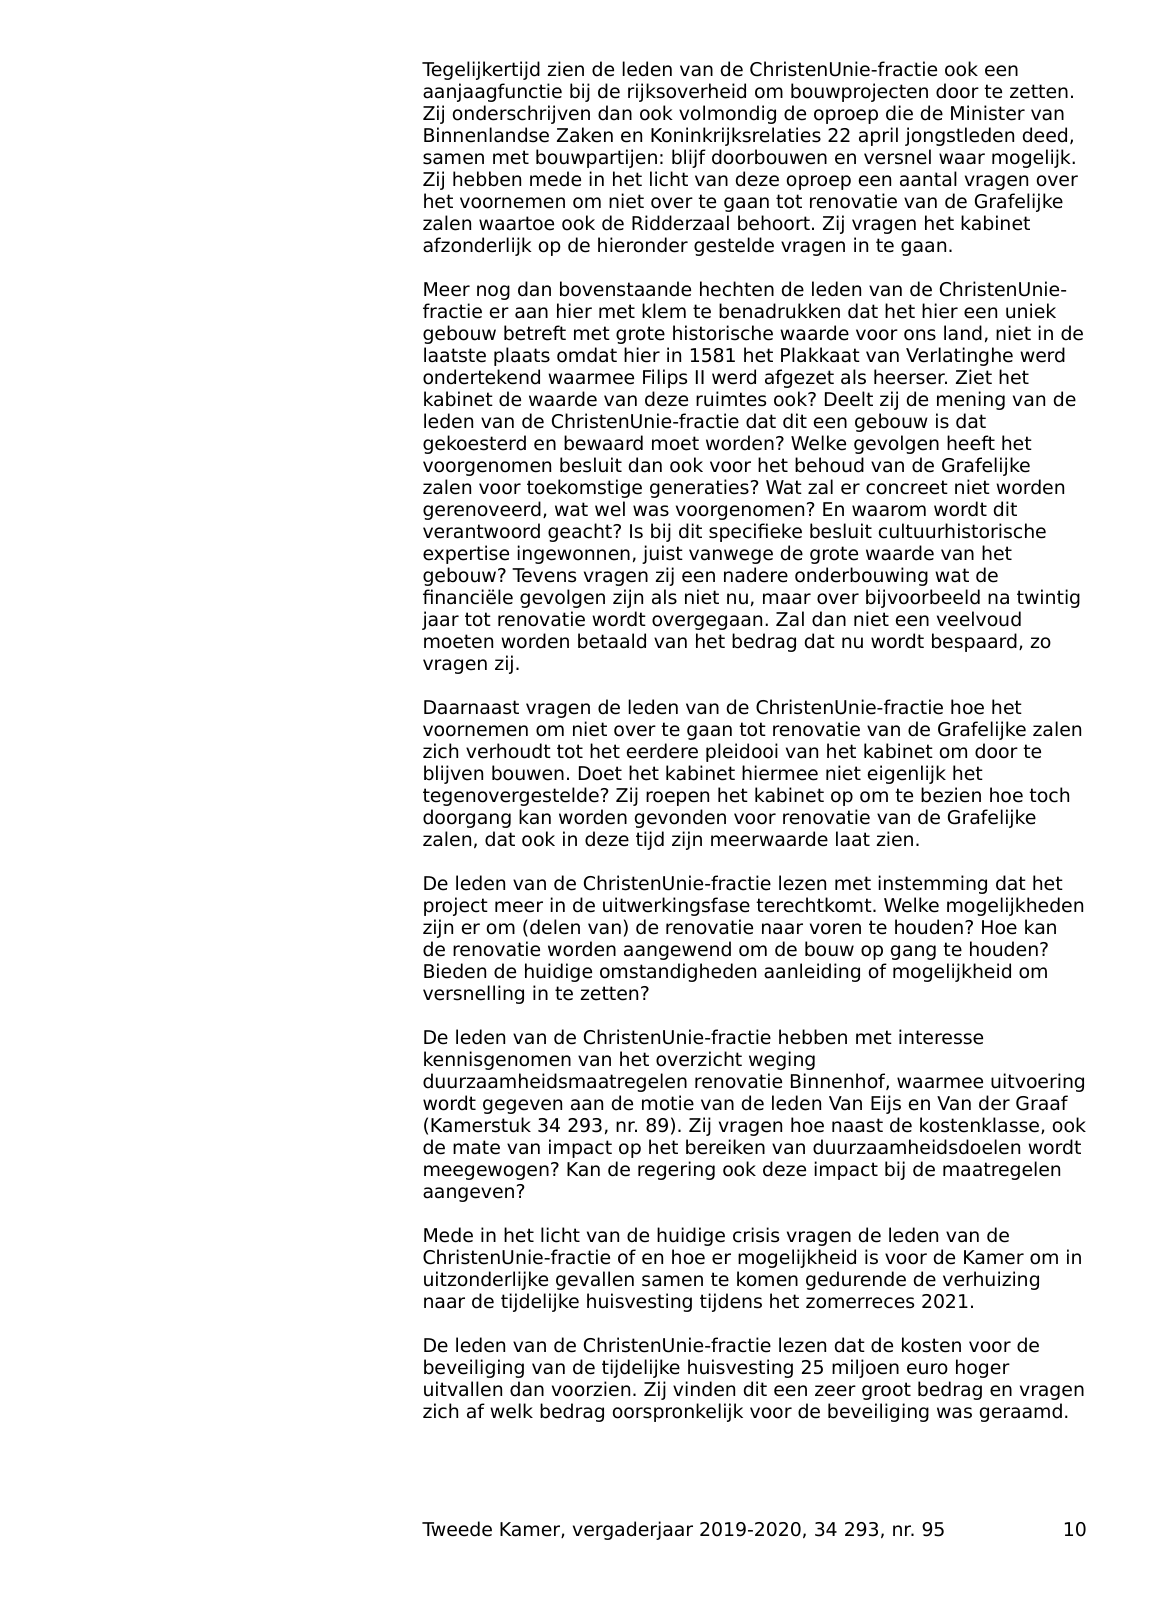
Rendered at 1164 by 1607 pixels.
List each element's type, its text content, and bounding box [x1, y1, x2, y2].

text Mede in het licht van de huidige crisis vragen de leden van de ChristenUnie-fractie of en hoe er mogelijkheid is voor de Kamer om in uitzonderlijke gevallen samen te komen gedurende de verhuizing naar de tijdelijke huisvesting tijdens het zomerreces 2021. [422, 1225, 1087, 1313]
text Daarnaast vragen de leden van de ChristenUnie-fractie hoe het voornemen om niet over te gaan tot renovatie van de Grafelijke zalen zich verhoudt tot het eerdere pleidooi van het kabinet om door te blijven bouwen. Doet het kabinet hiermee niet eigenlijk het tegenovergestelde? Zij roepen het kabinet op om te bezien hoe toch doorgang kan worden gevonden voor renovatie van de Grafelijke zalen, dat ook in deze tijd zijn meerwaarde laat zien. [422, 697, 1087, 851]
text Meer nog dan bovenstaande hechten de leden van de ChristenUnie-fractie er aan hier met klem te benadrukken dat het hier een uniek gebouw betreft met grote historische waarde voor ons land, niet in de laatste plaats omdat hier in 1581 het Plakkaat van Verlatinghe werd ondertekend waarmee Filips II werd afgezet als heerser. Ziet het kabinet de waarde van deze ruimtes ook? Deelt zij de mening van de leden van de ChristenUnie-fractie dat dit een gebouw is dat gekoesterd en bewaard moet worden? Welke gevolgen heeft het voorgenomen besluit dan ook voor het behoud van de Grafelijke zalen voor toekomstige generaties? Wat zal er concreet niet worden gerenoveerd, wat wel was voorgenomen? En waarom wordt dit verantwoord geacht? Is bij dit specifieke besluit cultuurhistorische expertise ingewonnen, juist vanwege de grote waarde van het gebouw? Tevens vragen zij een nadere onderbouwing wat de financiële gevolgen zijn als niet nu, maar over bijvoorbeeld na twintig jaar tot renovatie wordt overgegaan. Zal dan niet een veelvoud moeten worden betaald van het bedrag dat nu wordt bespaard, zo vragen zij. [422, 279, 1087, 675]
text Tegelijkertijd zien de leden van de ChristenUnie-fractie ook een aanjaagfunctie bij de rijksoverheid om bouwprojecten door te zetten. Zij onderschrijven dan ook volmondig de oproep die de Minister van Binnenlandse Zaken en Koninkrijksrelaties 22 april jongstleden deed, samen met bouwpartijen: blijf doorbouwen en versnel waar mogelijk. Zij hebben mede in het licht van deze oproep een aantal vragen over het voornemen om niet over te gaan tot renovatie van de Grafelijke zalen waartoe ook de Ridderzaal behoort. Zij vragen het kabinet afzonderlijk op de hieronder gestelde vragen in te gaan. [422, 59, 1087, 257]
text De leden van de ChristenUnie-fractie hebben met interesse kennisgenomen van het overzicht weging duurzaamheidsmaatregelen renovatie Binnenhof, waarmee uitvoering wordt gegeven aan de motie van de leden Van Eijs en Van der Graaf (Kamerstuk 34 293, nr. 89). Zij vragen hoe naast de kostenklasse, ook de mate van impact op het bereiken van duurzaamheidsdoelen wordt meegewogen? Kan de regering ook deze impact bij de maatregelen aangeven? [422, 1027, 1087, 1203]
text De leden van de ChristenUnie-fractie lezen dat de kosten voor de beveiliging van de tijdelijke huisvesting 25 miljoen euro hoger uitvallen dan voorzien. Zij vinden dit een zeer groot bedrag en vragen zich af welk bedrag oorspronkelijk voor de beveiliging was geraamd. [422, 1335, 1087, 1423]
text De leden van de ChristenUnie-fractie lezen met instemming dat het project meer in de uitwerkingsfase terechtkomt. Welke mogelijkheden zijn er om (delen van) de renovatie naar voren te houden? Hoe kan de renovatie worden aangewend om de bouw op gang te houden? Bieden de huidige omstandigheden aanleiding of mogelijkheid om versnelling in te zetten? [422, 873, 1087, 1005]
